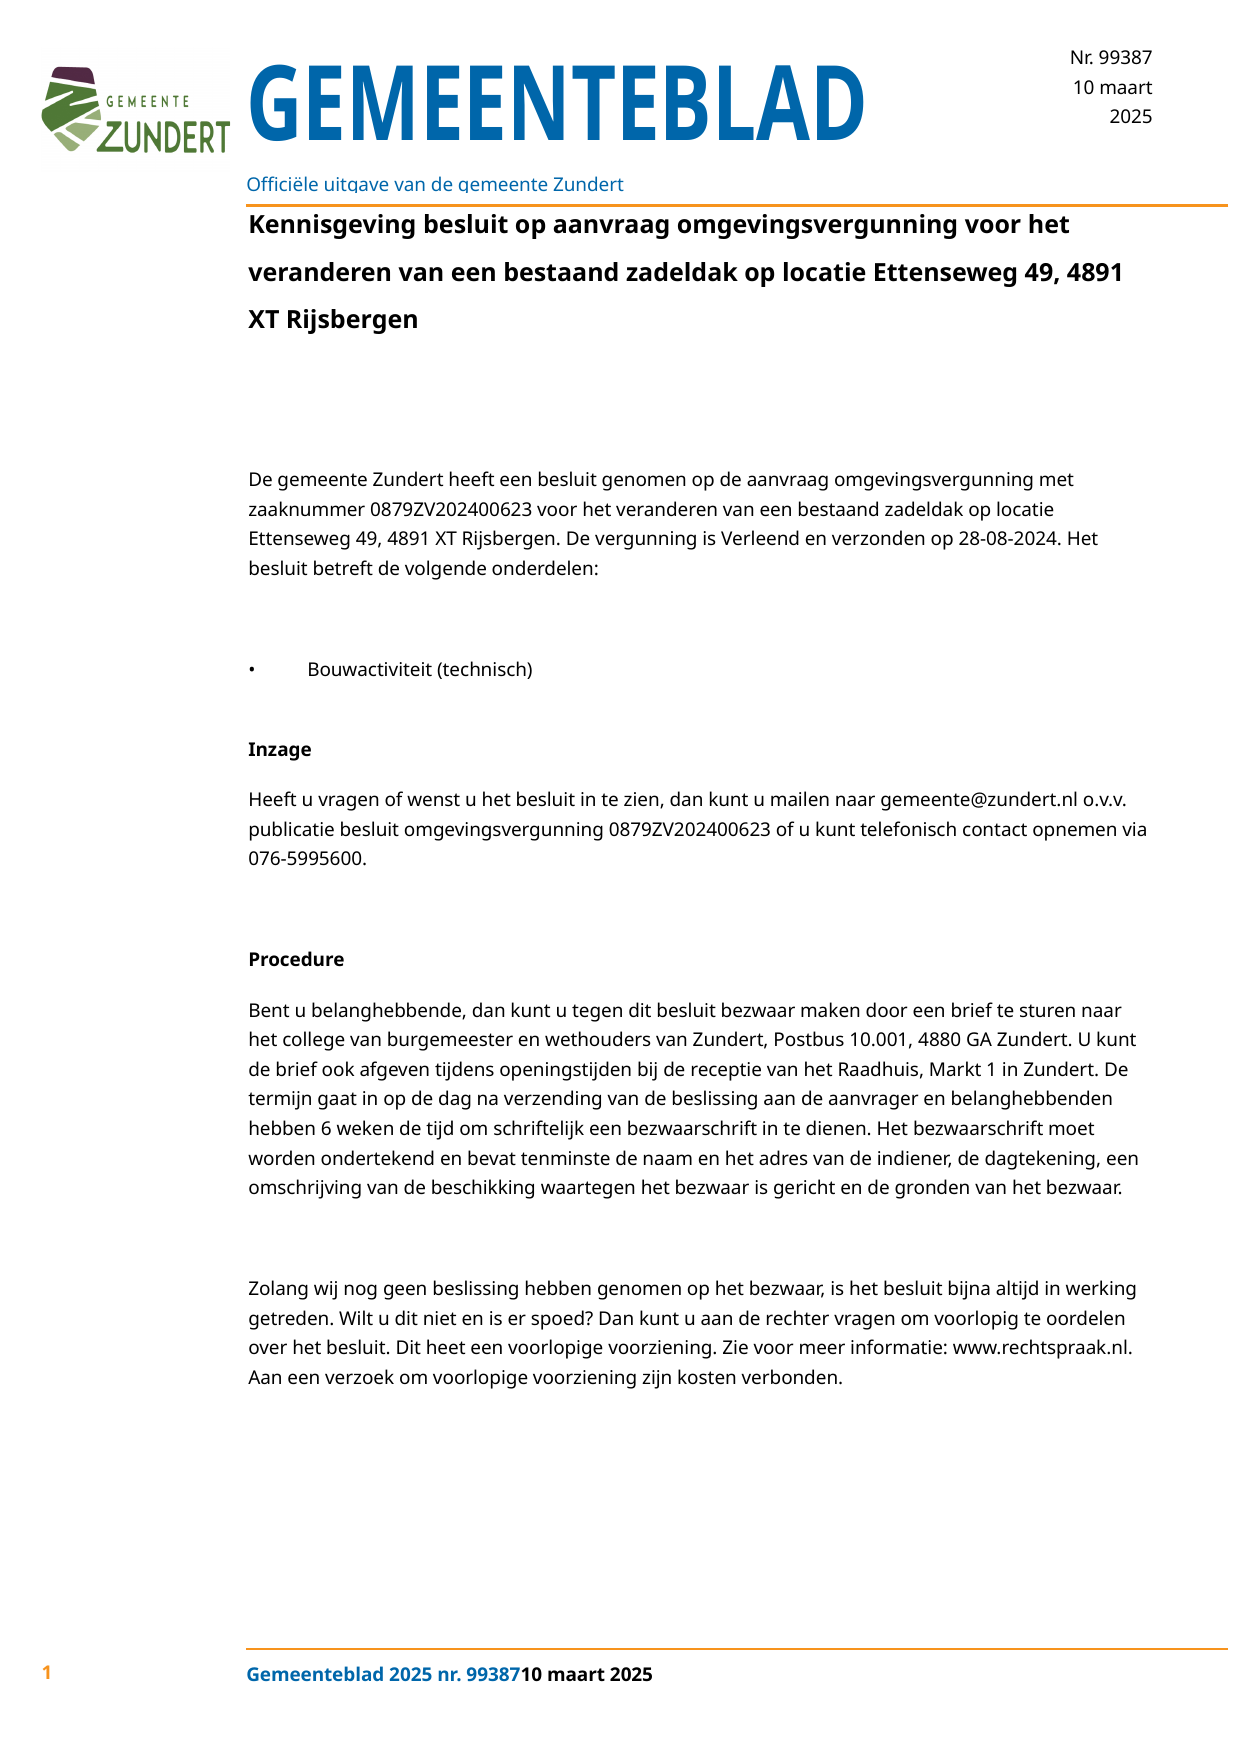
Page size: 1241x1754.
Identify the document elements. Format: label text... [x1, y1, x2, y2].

text Bent u belanghebbende, dan kunt u tegen dit besluit bezwaar maken door een brief te sturen naar het college van burgemeester en wethouders van Zundert, Postbus 10.001, 4880 GA Zundert. U kunt de brief ook afgeven tijdens openingstijden bij de receptie van het Raadhuis, Markt 1 in Zundert. De termijn gaat in op de dag na verzending van de beslissing aan de aanvrager en belanghebbenden hebben 6 weken de tijd om schriftelijk een bezwaarschrift in te dienen. Het bezwaarschrift moet worden ondertekend en bevat tenminste de naam en het adres van de indiener, de dagtekening, een omschrijving van de beschikking waartegen het bezwaar is gericht en de gronden van het bezwaar. [248, 997, 1152, 1200]
text Zolang wij nog geen beslissing hebben genomen op het bezwaar, is het besluit bijna altijd in werking getreden. Wilt u dit niet en is er spoed? Dan kunt u aan de rechter vragen om voorlopig te oordelen over het besluit. Dit heet een voorlopige voorziening. Zie voor meer informatie: www.rechtspraak.nl. Aan een verzoek om voorlopige voorziening zijn kosten verbonden. [248, 1275, 1152, 1389]
text Kennisgeving besluit op aanvraag omgevingsvergunning voor het veranderen van een bestaand zadeldak op locatie Ettenseweg 49, 4891 XT Rijsbergen [248, 207, 1152, 336]
text Heeft u vragen of wenst u het besluit in te zien, dan kunt u mailen naar gemeente@zundert.nl o.v.v. publicatie besluit omgevingsvergunning 0879ZV202400623 of u kunt telefonisch contact opnemen via 076-5995600. [248, 786, 1152, 871]
text De gemeente Zundert heeft een besluit genomen op de aanvraag omgevingsvergunning met zaaknummer 0879ZV202400623 voor het veranderen van een bestaand zadeldak op locatie Ettenseweg 49, 4891 XT Rijsbergen. De vergunning is Verleend en verzonden op 28-08-2024. Het besluit betreft de volgende onderdelen: [248, 466, 1152, 581]
text Inzage [248, 736, 1152, 762]
text Procedure [248, 946, 1152, 972]
list Bouwactiviteit (technisch) [248, 656, 1152, 682]
picture [41, 47, 231, 172]
